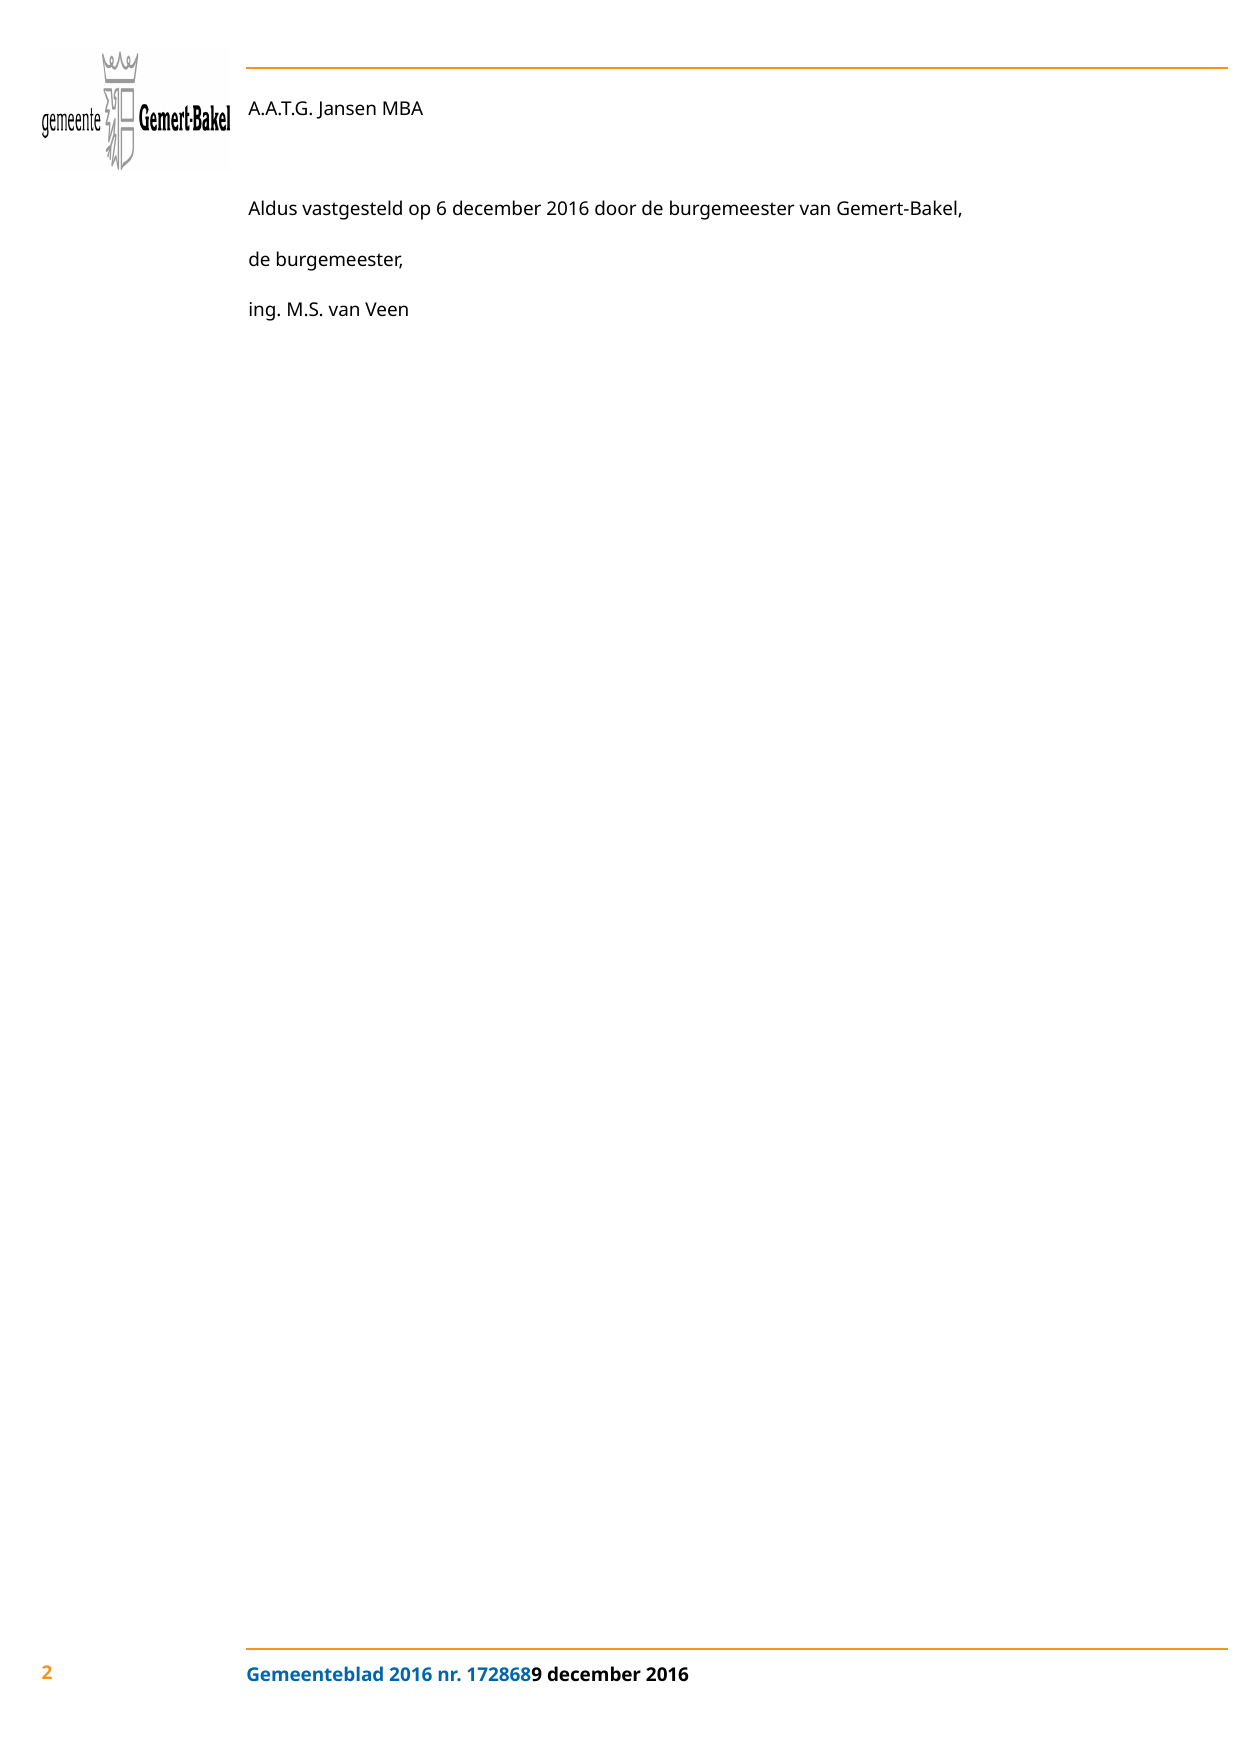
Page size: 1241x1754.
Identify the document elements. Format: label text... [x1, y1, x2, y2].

picture [41, 47, 231, 172]
text de burgemeester, [248, 246, 1152, 272]
text A.A.T.G. Jansen MBA [248, 95, 1152, 121]
text Aldus vastgesteld op 6 december 2016 door de burgemeester van Gemert-Bakel, [248, 196, 1152, 221]
text ing. M.S. van Veen [248, 296, 1152, 322]
